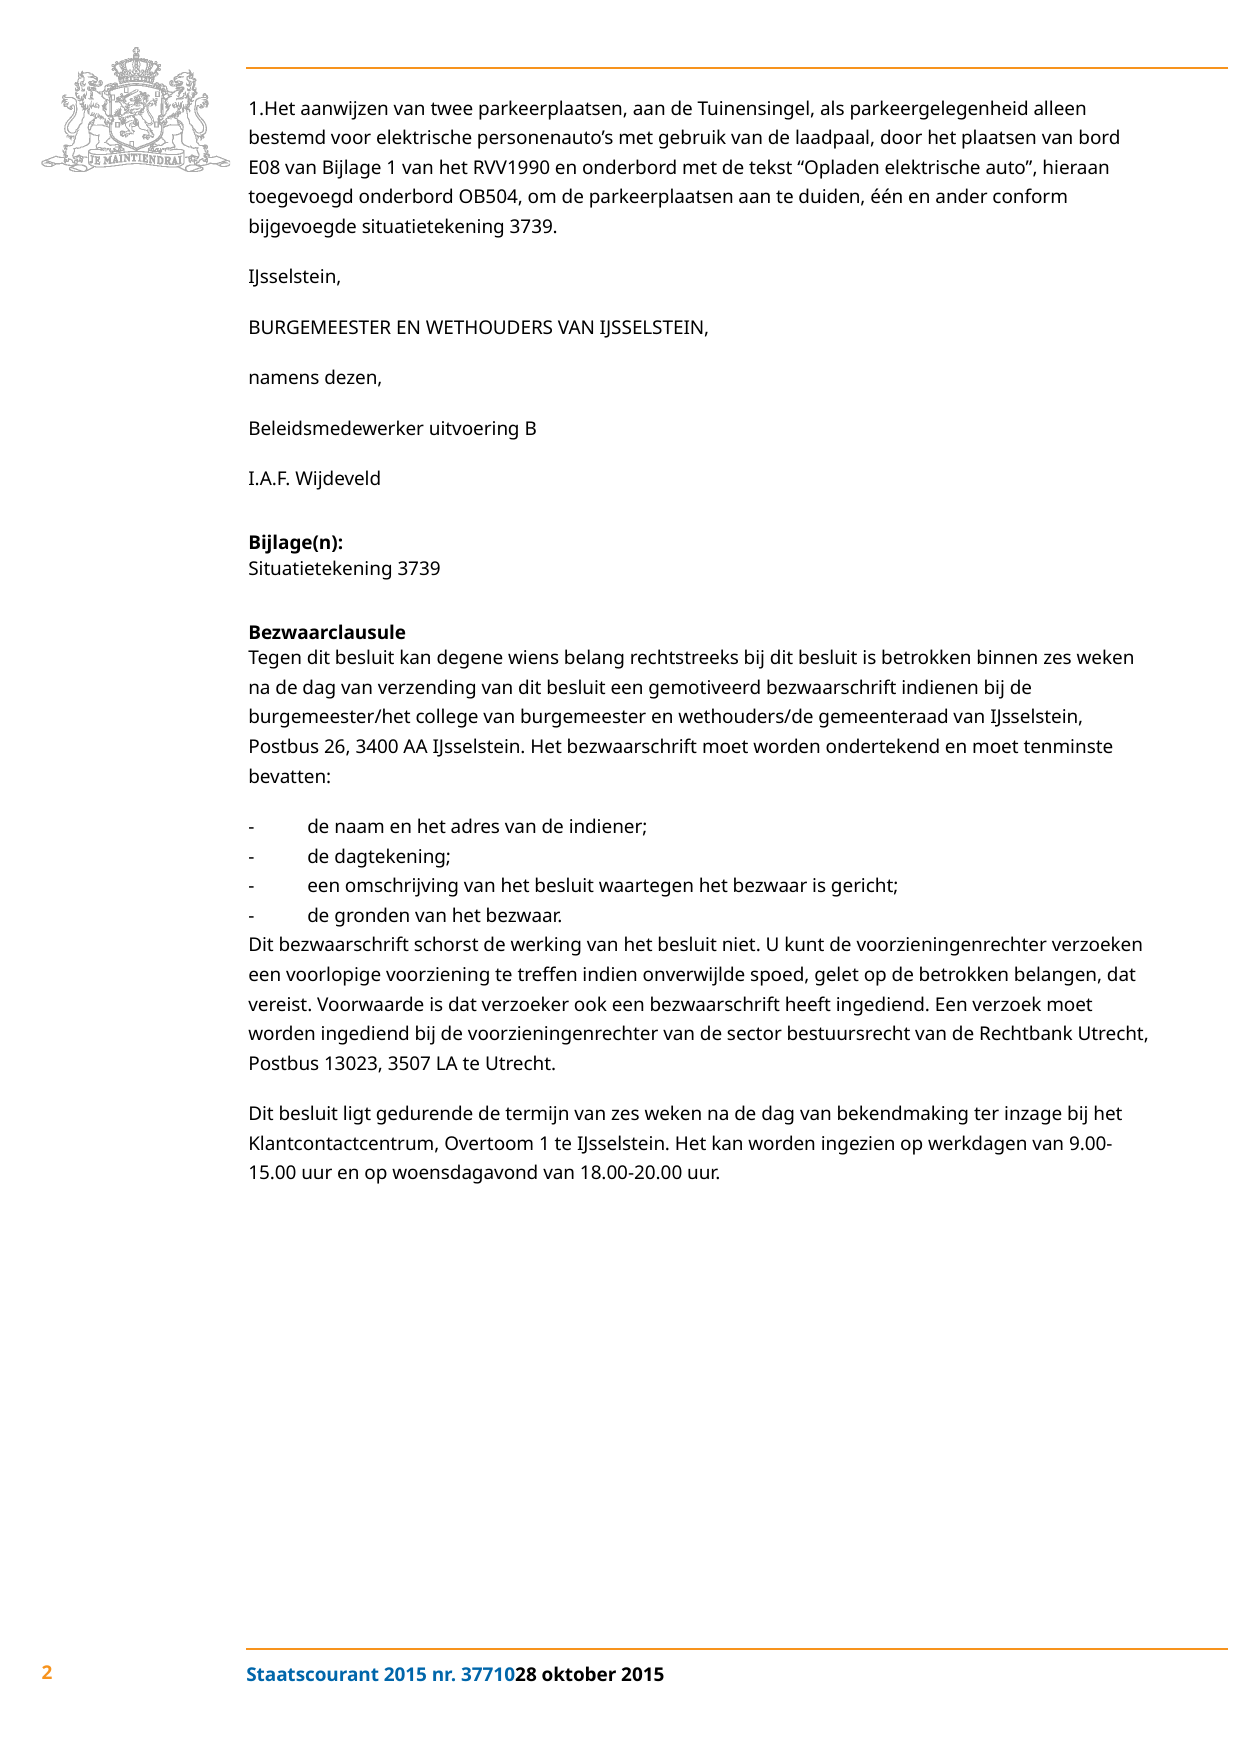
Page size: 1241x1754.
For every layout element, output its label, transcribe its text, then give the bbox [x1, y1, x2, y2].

picture [41, 47, 231, 172]
text Tegen dit besluit kan degene wiens belang rechtstreeks bij dit besluit is betrokken binnen zes weken na de dag van verzending van dit besluit een gemotiveerd bezwaarschrift indienen bij de burgemeester/het college van burgemeester en wethouders/de gemeenteraad van IJsselstein, Postbus 26, 3400 AA IJsselstein. Het bezwaarschrift moet worden ondertekend en moet tenminste bevatten: [248, 644, 1152, 789]
text I.A.F. Wijdeveld [248, 465, 1152, 491]
list de dagtekening; [248, 843, 1152, 869]
text namens dezen, [248, 364, 1152, 390]
text Bijlage(n): [248, 529, 1152, 555]
list de naam en het adres van de indiener; [248, 813, 1152, 839]
text 1.Het aanwijzen van twee parkeerplaatsen, aan de Tuinensingel, als parkeergelegenheid alleen bestemd voor elektrische personenauto’s met gebruik van de laadpaal, door het plaatsen van bord E08 van Bijlage 1 van het RVV1990 en onderbord met de tekst “Opladen elektrische auto”, hieraan toegevoegd onderbord OB504, om de parkeerplaatsen aan te duiden, één en ander conform bijgevoegde situatietekening 3739. [248, 95, 1152, 239]
text BURGEMEESTER EN WETHOUDERS VAN IJSSELSTEIN, [248, 314, 1152, 340]
text Situatietekening 3739 [248, 555, 1152, 581]
list de gronden van het bezwaar. [248, 902, 1152, 928]
list een omschrijving van het besluit waartegen het bezwaar is gericht; [248, 872, 1152, 898]
text Beleidsmedewerker uitvoering B [248, 415, 1152, 441]
text Bezwaarclausule [248, 619, 1152, 644]
text Dit bezwaarschrift schorst de werking van het besluit niet. U kunt de voorzieningenrechter verzoeken een voorlopige voorziening te treffen indien onverwijlde spoed, gelet op de betrokken belangen, dat vereist. Voorwaarde is dat verzoeker ook een bezwaarschrift heeft ingediend. Een verzoek moet worden ingediend bij de voorzieningenrechter van de sector bestuursrecht van de Rechtbank Utrecht, Postbus 13023, 3507 LA te Utrecht. [248, 932, 1152, 1076]
text Dit besluit ligt gedurende de termijn van zes weken na de dag van bekendmaking ter inzage bij het Klantcontactcentrum, Overtoom 1 te IJsselstein. Het kan worden ingezien op werkdagen van 9.00-15.00 uur en op woensdagavond van 18.00-20.00 uur. [248, 1100, 1152, 1185]
text IJsselstein, [248, 263, 1152, 289]
